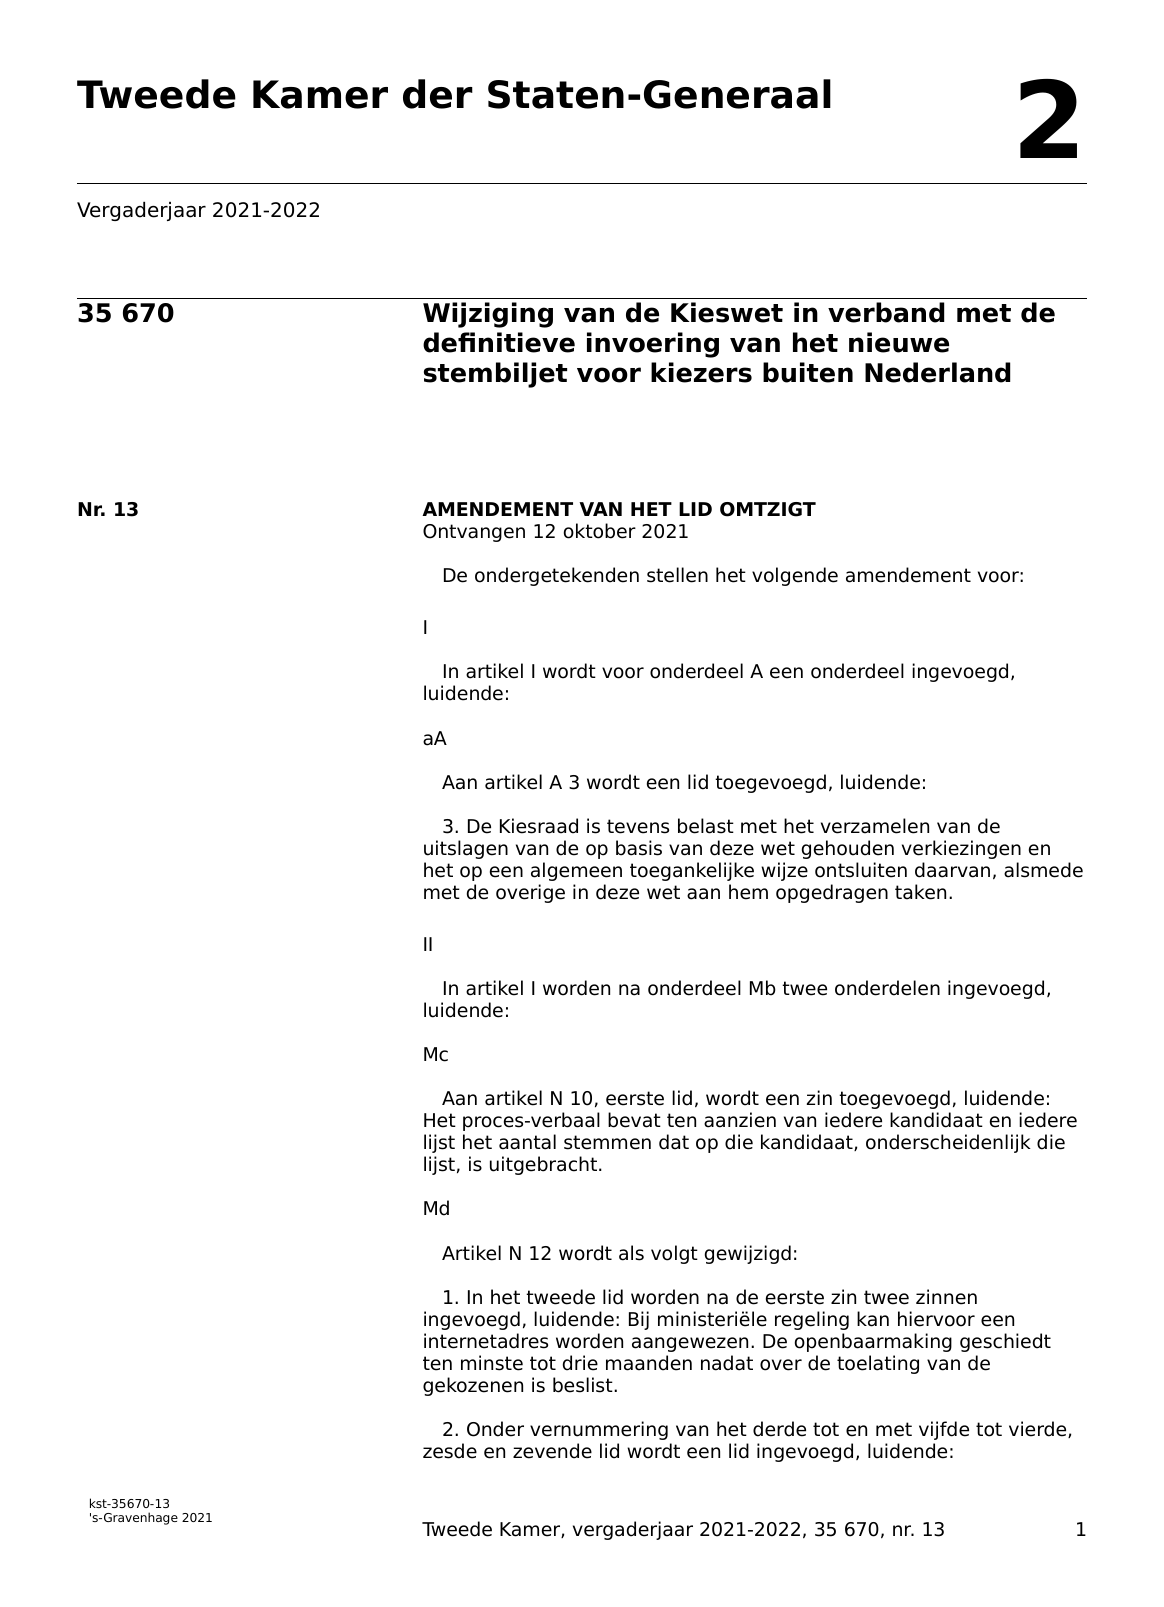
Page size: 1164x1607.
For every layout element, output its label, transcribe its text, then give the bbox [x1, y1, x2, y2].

text Md [422, 1198, 1087, 1220]
subtitle II [422, 934, 1087, 956]
table_header 2 [886, 59, 1087, 183]
text Artikel N 12 wordt als volgt gewijzigd: [422, 1242, 1087, 1264]
table_cell Vergaderjaar 2021-2022 [77, 184, 1087, 298]
subtitle Nr. 13 AMENDEMENT VAN HET LID OMTZIGT [77, 499, 1087, 521]
text Mc [422, 1044, 1087, 1066]
text Aan artikel A 3 wordt een lid toegevoegd, luidende: [422, 772, 1087, 794]
text Ontvangen 12 oktober 2021 [422, 521, 1087, 543]
subtitle 35 670 Wijziging van de Kieswet in verband met de definitieve invoering van het nieuwe stembiljet voor kiezers buiten Nederland [77, 299, 1087, 388]
text In artikel I wordt voor onderdeel A een onderdeel ingevoegd, luidende: [422, 661, 1087, 705]
text aA [422, 727, 1087, 749]
text Aan artikel N 10, eerste lid, wordt een zin toegevoegd, luidende: Het proces-verbaal bevat ten aanzien van iedere kandidaat en iedere lijst het aantal stemmen dat op die kandidaat, onderscheidenlijk die lijst, is uitgebracht. [422, 1088, 1087, 1176]
table_header Tweede Kamer der Staten-Generaal [77, 59, 886, 183]
text 's-Gravenhage 2021 [88, 1511, 323, 1525]
text 2. Onder vernummering van het derde tot en met vijfde tot vierde, zesde en zevende lid wordt een lid ingevoegd, luidende: [422, 1419, 1087, 1463]
text kst-35670-13 [88, 1497, 323, 1511]
text In artikel I worden na onderdeel Mb twee onderdelen ingevoegd, luidende: [422, 978, 1087, 1022]
text 3. De Kiesraad is tevens belast met het verzamelen van de uitslagen van de op basis van deze wet gehouden verkiezingen en het op een algemeen toegankelijke wijze ontsluiten daarvan, alsmede met de overige in deze wet aan hem opgedragen taken. [422, 816, 1087, 904]
subtitle I [422, 617, 1087, 639]
text De ondergetekenden stellen het volgende amendement voor: [422, 565, 1087, 587]
text 1. In het tweede lid worden na de eerste zin twee zinnen ingevoegd, luidende: Bij ministeriële regeling kan hiervoor een internetadres worden aangewezen. De openbaarmaking geschiedt ten minste tot drie maanden nadat over de toelating van de gekozenen is beslist. [422, 1287, 1087, 1397]
